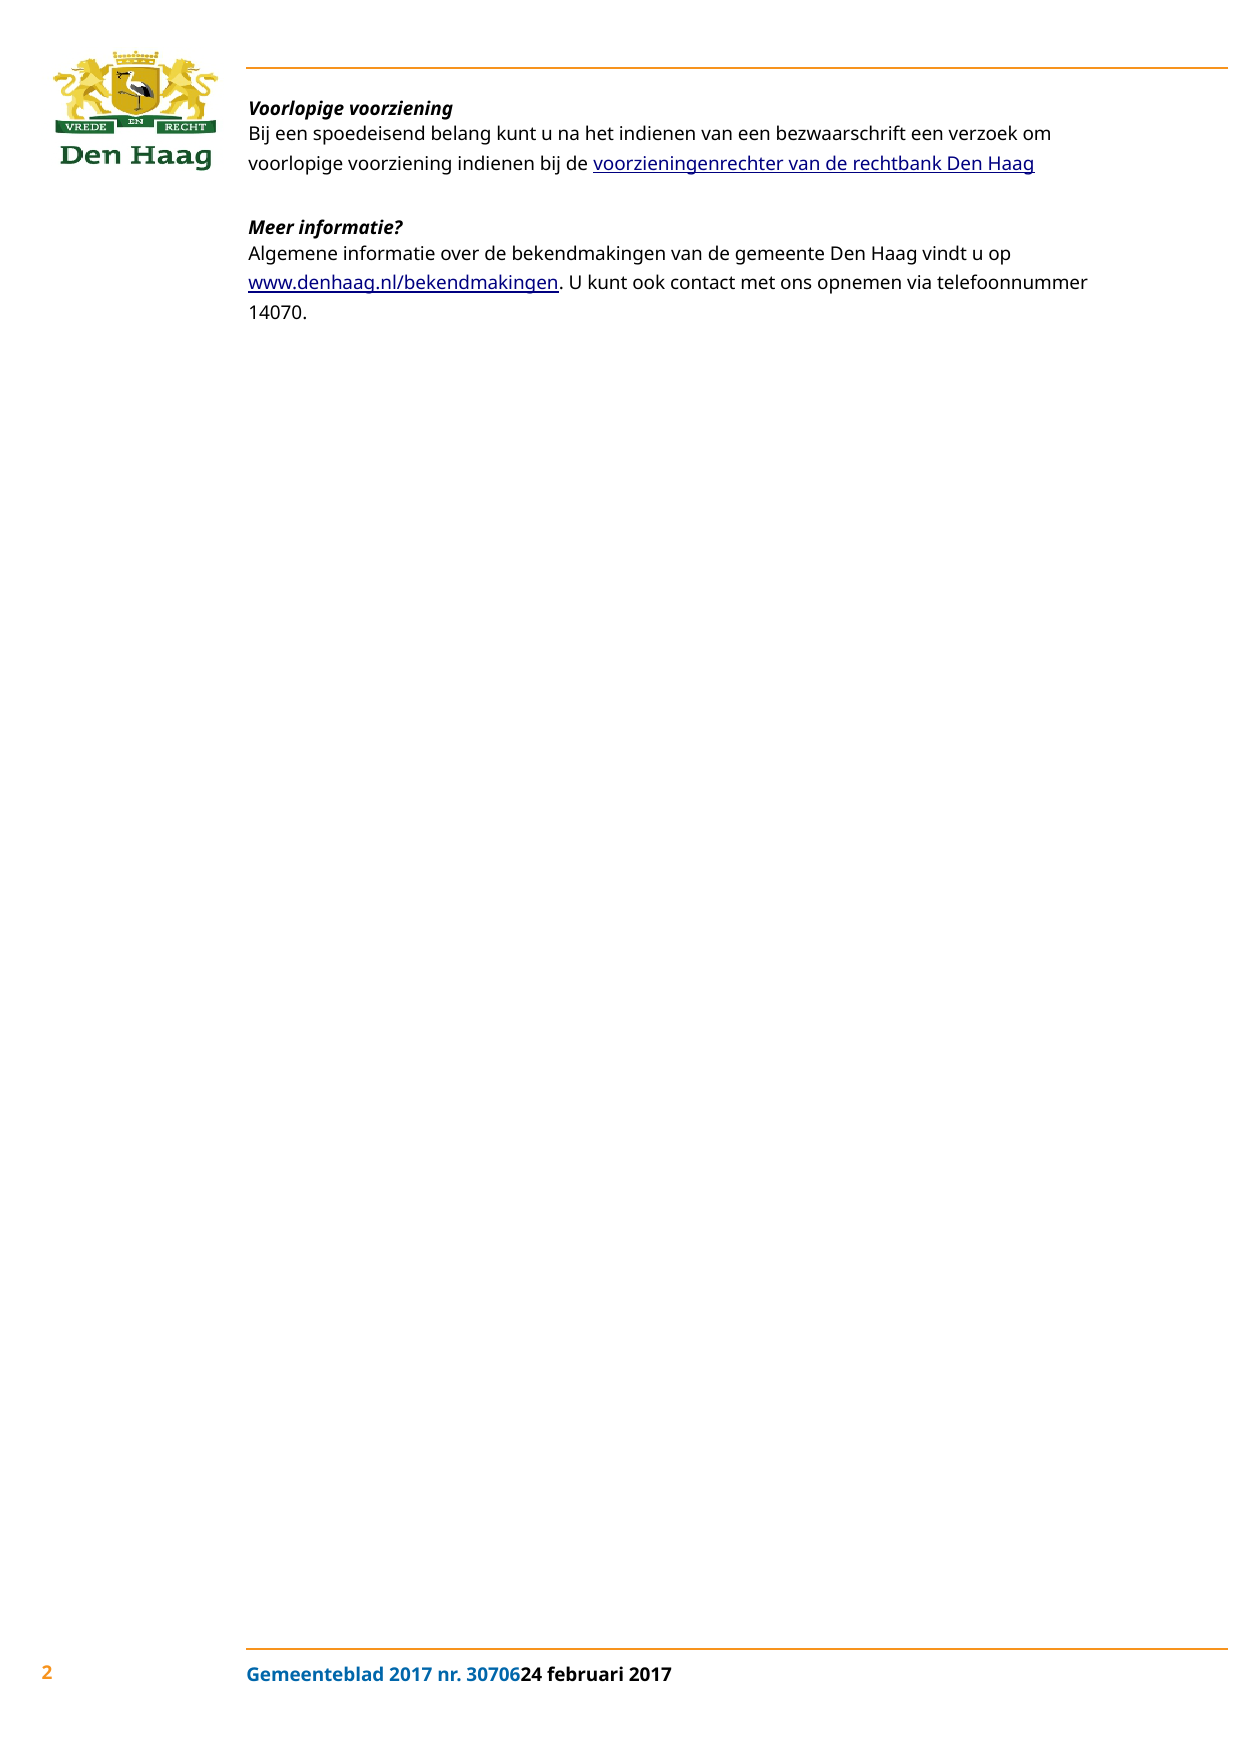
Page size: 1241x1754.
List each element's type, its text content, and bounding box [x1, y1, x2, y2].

text Algemene informatie over de bekendmakingen van de gemeente Den Haag vindt u op www.denhaag.nl/bekendmakingen. U kunt ook contact met ons opnemen via telefoonnummer 14070. [248, 240, 1152, 325]
picture [41, 47, 231, 172]
text Bij een spoedeisend belang kunt u na het indienen van een bezwaarschrift een verzoek om voorlopige voorziening indienen bij de voorzieningenrechter van de rechtbank Den Haag [248, 121, 1152, 176]
text Meer informatie? [248, 214, 1152, 240]
text Voorlopige voorziening [248, 95, 1152, 121]
